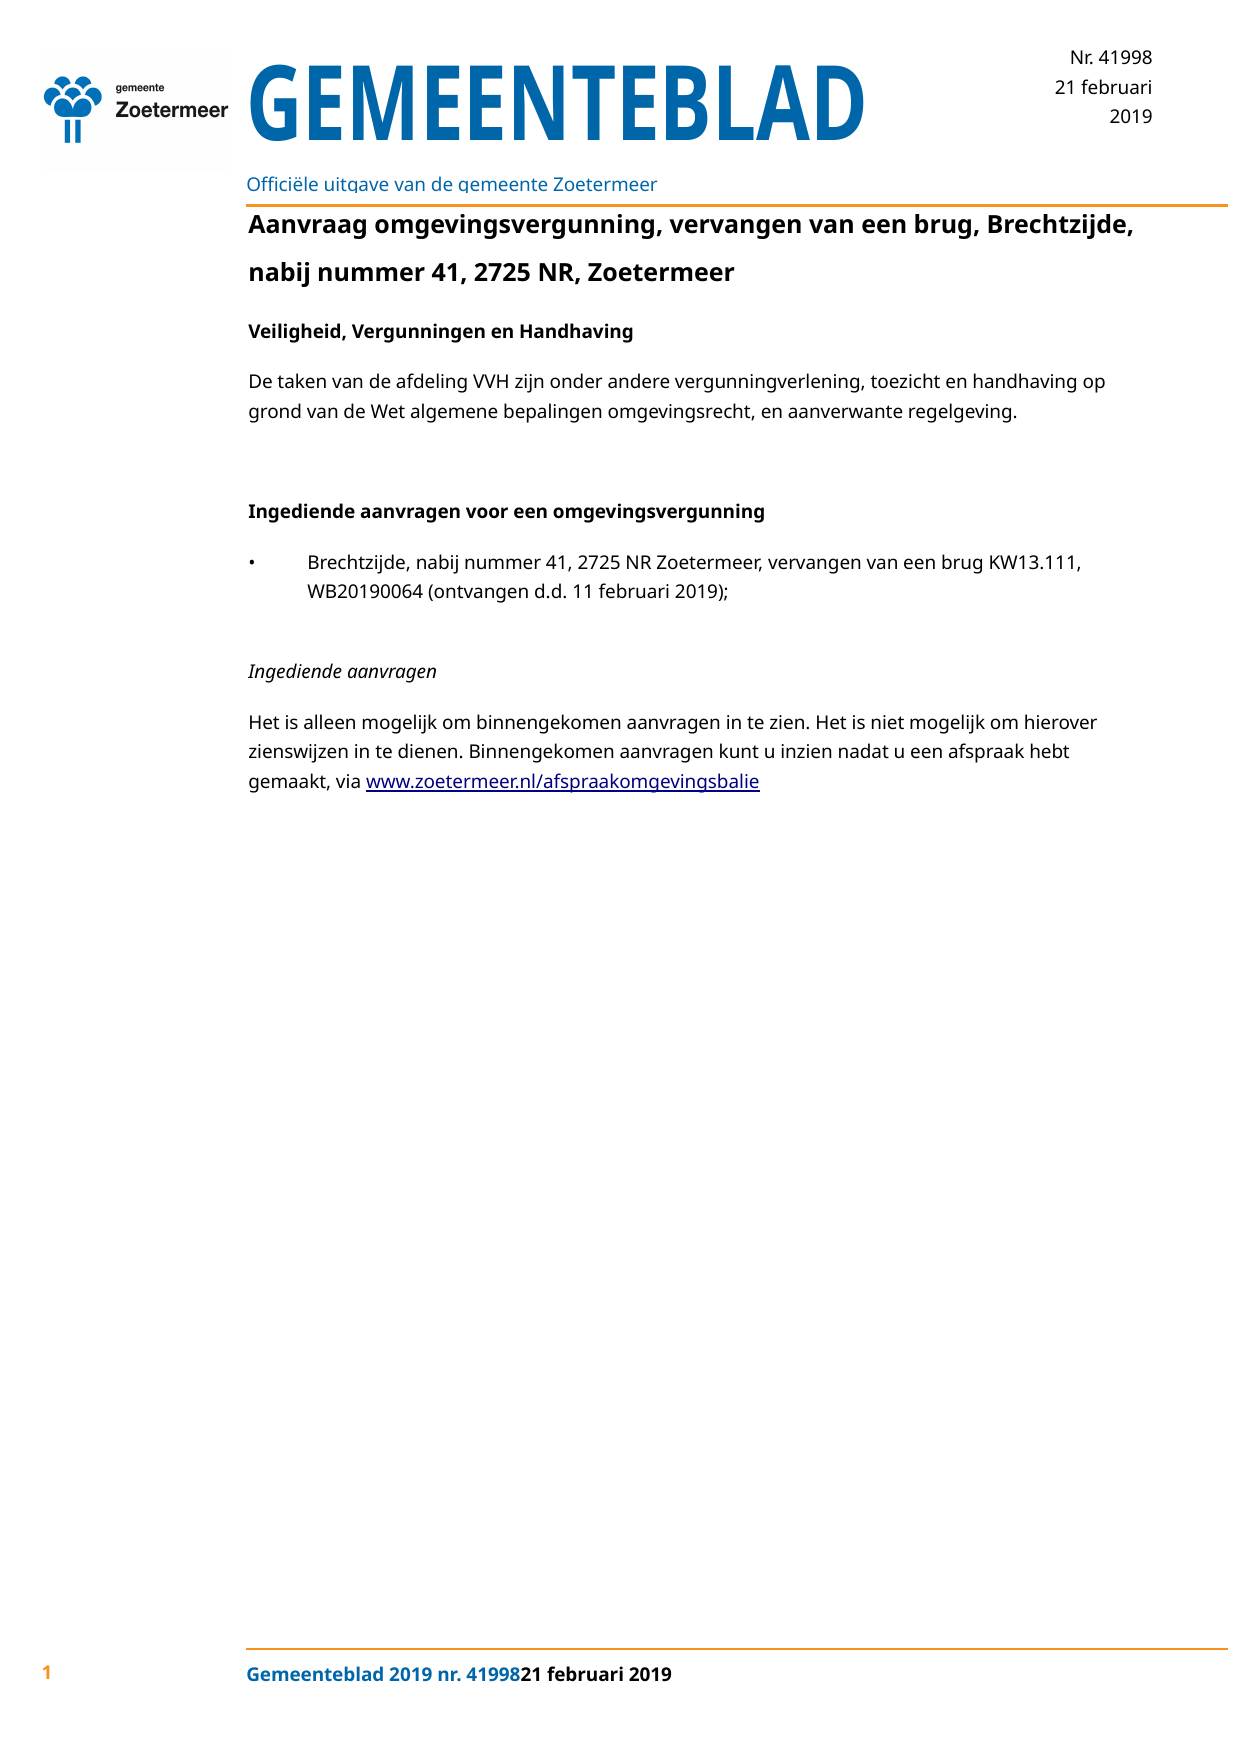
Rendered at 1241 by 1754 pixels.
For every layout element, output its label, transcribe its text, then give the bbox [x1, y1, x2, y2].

picture [41, 47, 231, 172]
text Ingediende aanvragen [248, 659, 1152, 684]
text Ingediende aanvragen voor een omgevingsvergunning [248, 499, 1152, 524]
text Veiligheid, Vergunningen en Handhaving [248, 318, 1152, 344]
text Aanvraag omgevingsvergunning, vervangen van een brug, Brechtzijde, nabij nummer 41, 2725 NR, Zoetermeer [248, 207, 1152, 288]
text De taken van de afdeling VVH zijn onder andere vergunningverlening, toezicht en handhaving op grond van de Wet algemene bepalingen omgevingsrecht, en aanverwante regelgeving. [248, 368, 1152, 424]
list Brechtzijde, nabij nummer 41, 2725 NR Zoetermeer, vervangen van een brug KW13.111, WB20190064 (ontvangen d.d. 11 februari 2019); [248, 549, 1152, 604]
text Het is alleen mogelijk om binnengekomen aanvragen in te zien. Het is niet mogelijk om hierover zienswijzen in te dienen. Binnengekomen aanvragen kunt u inzien nadat u een afspraak hebt gemaakt, via www.zoetermeer.nl/afspraakomgevingsbalie [248, 709, 1152, 794]
